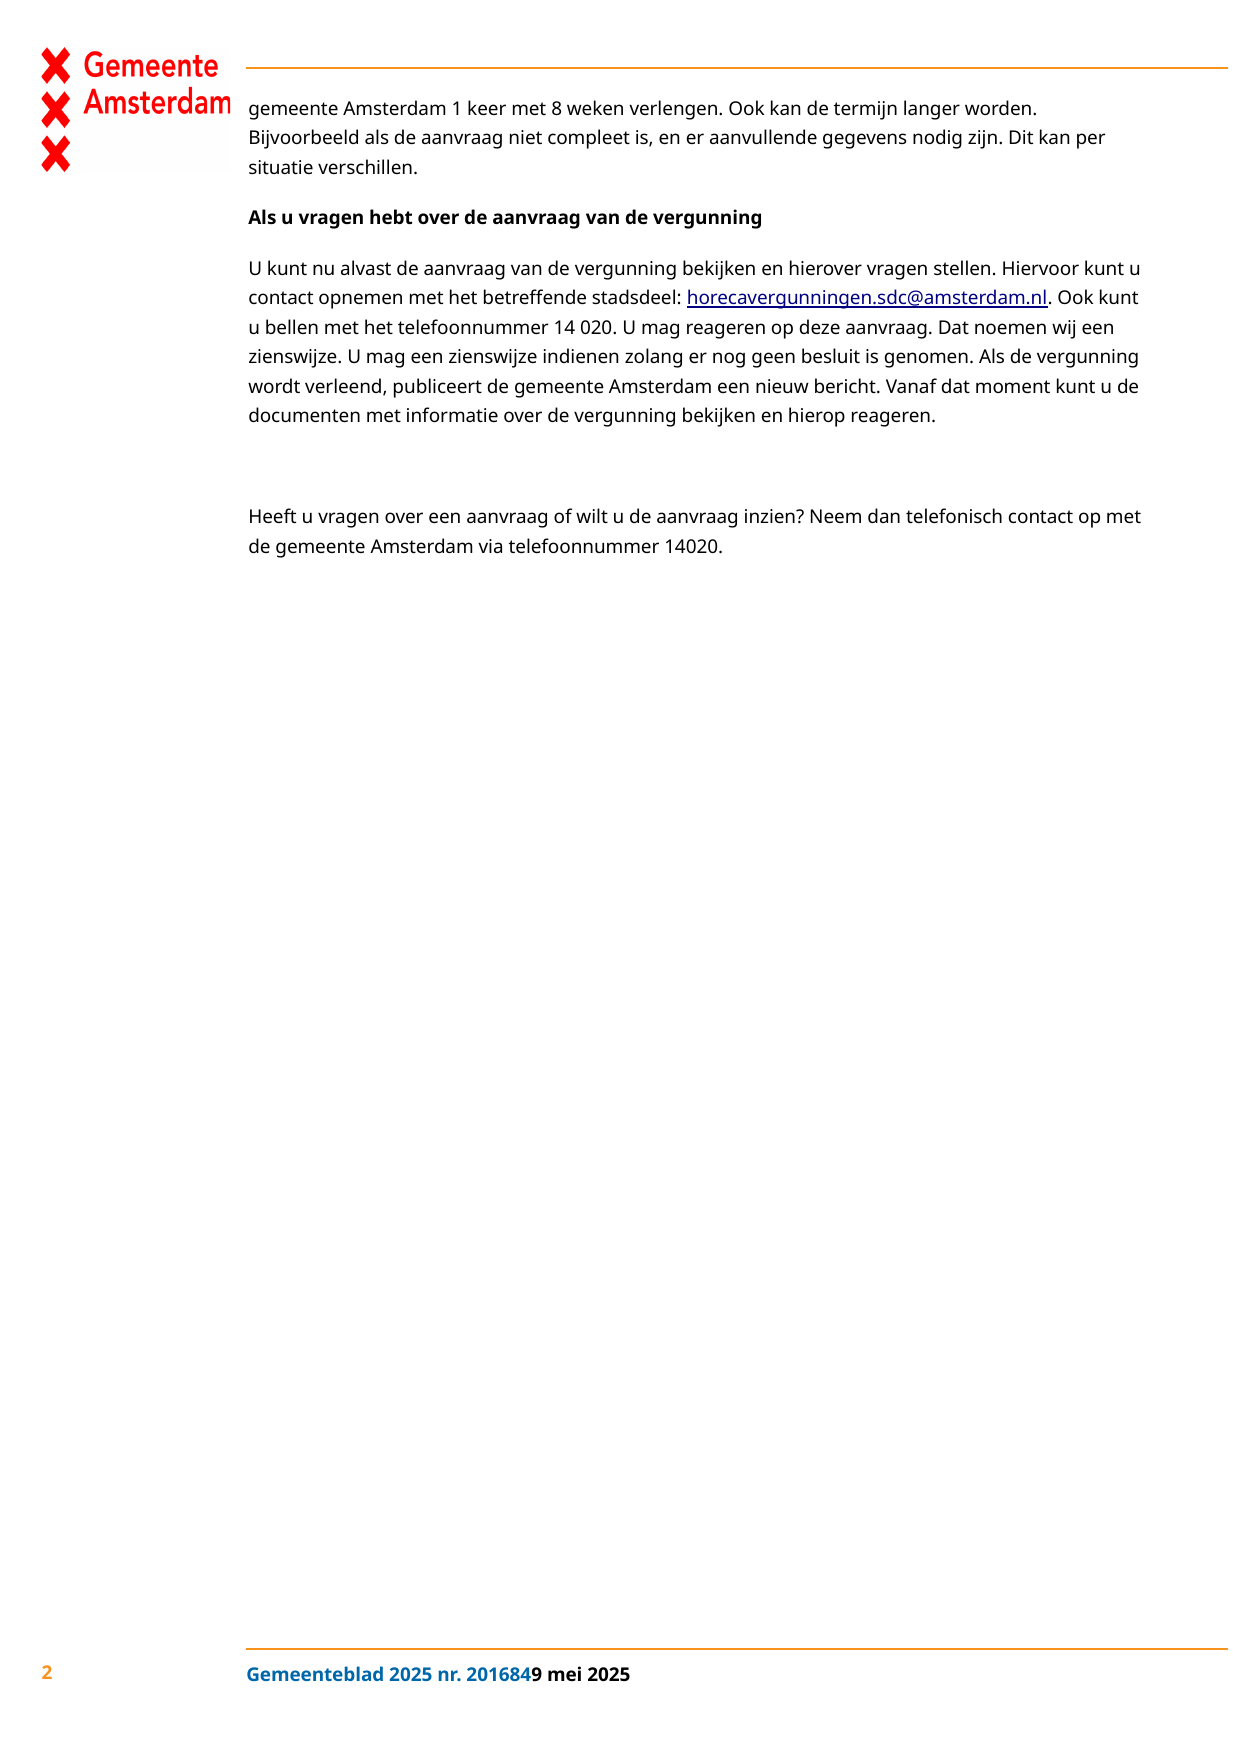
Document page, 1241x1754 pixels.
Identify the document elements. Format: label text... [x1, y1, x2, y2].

text Als u vragen hebt over de aanvraag van de vergunning [248, 204, 1152, 230]
text gemeente Amsterdam 1 keer met 8 weken verlengen. Ook kan de termijn langer worden. Bijvoorbeeld als de aanvraag niet compleet is, en er aanvullende gegevens nodig zijn. Dit kan per situatie verschillen. [248, 95, 1152, 180]
picture [41, 47, 231, 172]
text U kunt nu alvast de aanvraag van de vergunning bekijken en hierover vragen stellen. Hiervoor kunt u contact opnemen met het betreffende stadsdeel: horecavergunningen.sdc@amsterdam.nl. Ook kunt u bellen met het telefoonnummer 14 020. U mag reageren op deze aanvraag. Dat noemen wij een zienswijze. U mag een zienswijze indienen zolang er nog geen besluit is genomen. Als de vergunning wordt verleend, publiceert de gemeente Amsterdam een nieuw bericht. Vanaf dat moment kunt u de documenten met informatie over de vergunning bekijken en hierop reageren. [248, 255, 1152, 428]
text Heeft u vragen over een aanvraag of wilt u de aanvraag inzien? Neem dan telefonisch contact op met de gemeente Amsterdam via telefoonnummer 14020. [248, 503, 1152, 559]
